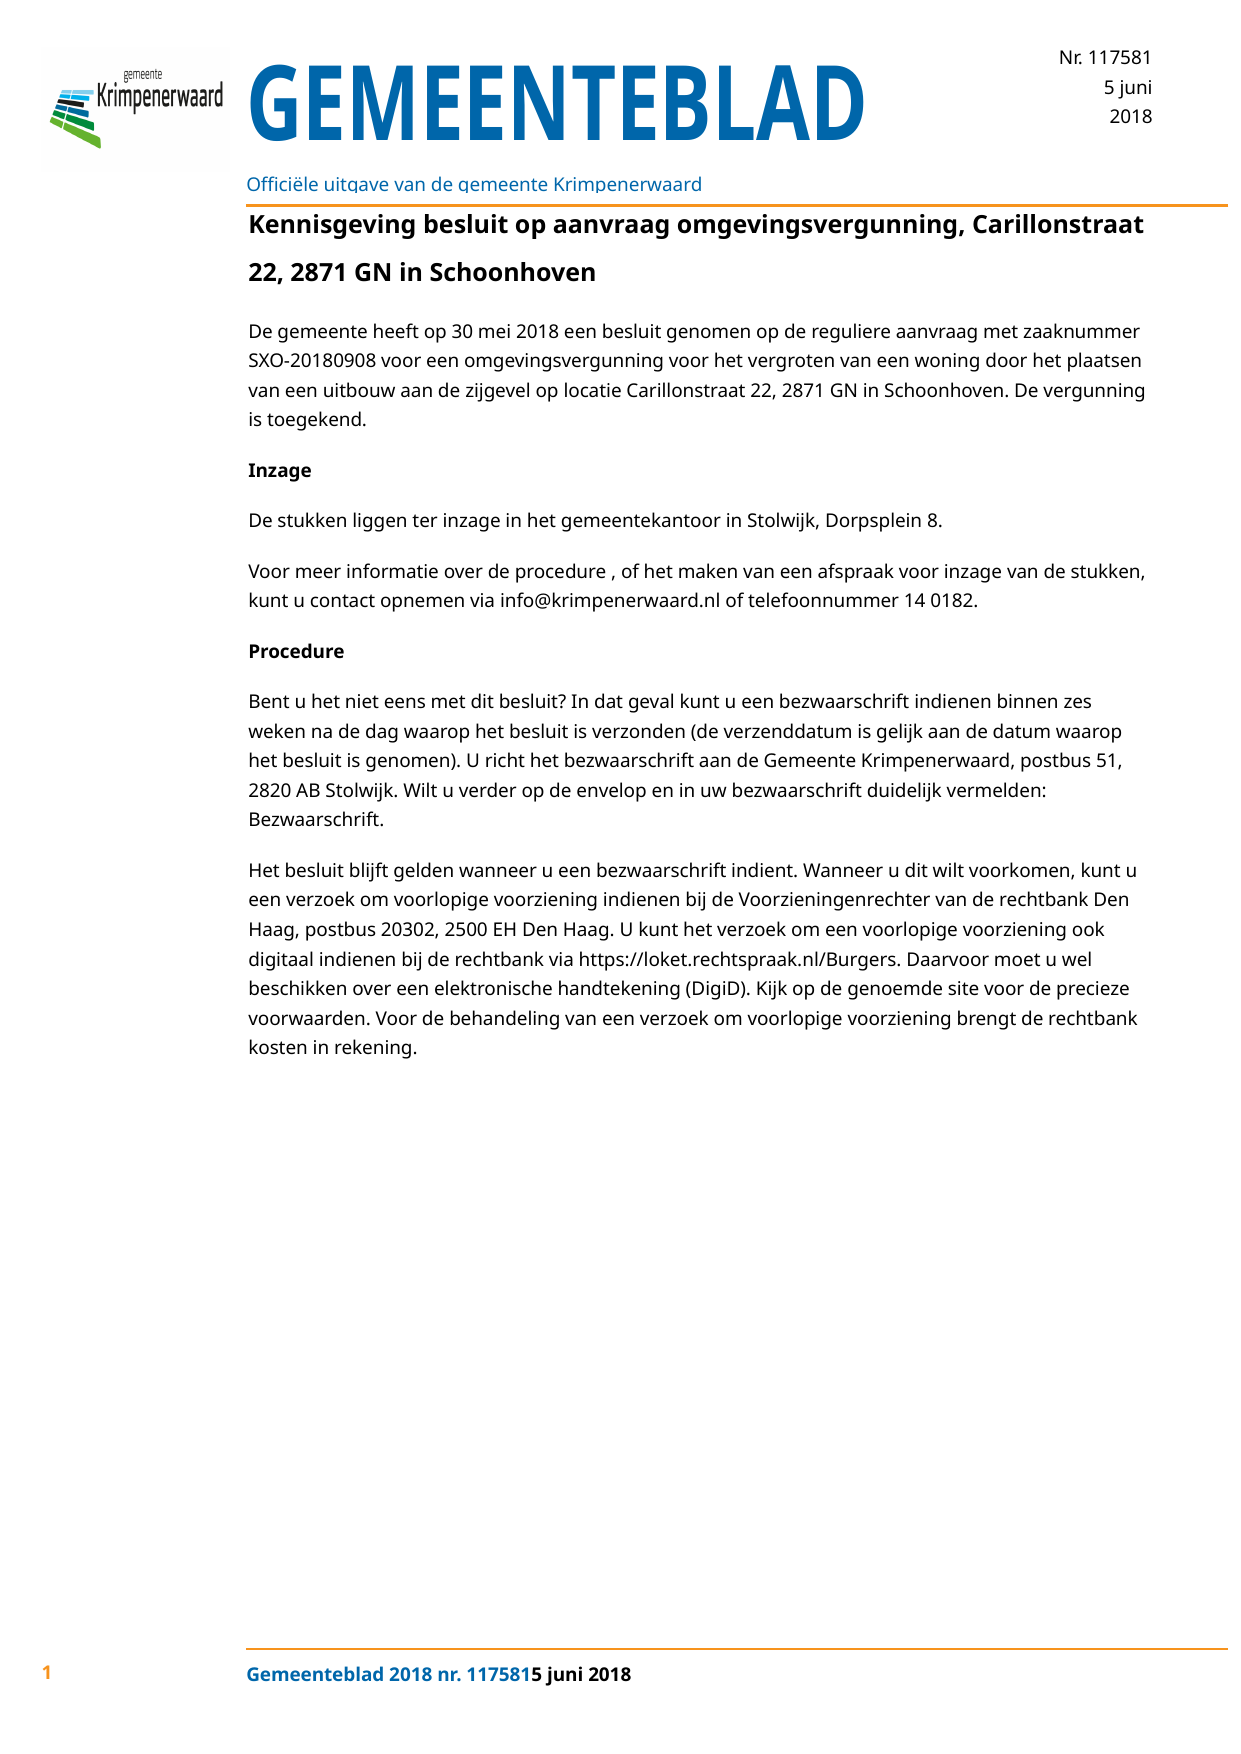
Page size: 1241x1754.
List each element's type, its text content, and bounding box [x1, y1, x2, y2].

text De stukken liggen ter inzage in het gemeentekantoor in Stolwijk, Dorpsplein 8. [248, 507, 1152, 533]
text Procedure [248, 638, 1152, 664]
text Kennisgeving besluit op aanvraag omgevingsvergunning, Carillonstraat 22, 2871 GN in Schoonhoven [248, 207, 1152, 288]
text Bent u het niet eens met dit besluit? In dat geval kunt u een bezwaarschrift indienen binnen zes weken na de dag waarop het besluit is verzonden (de verzenddatum is gelijk aan de datum waarop het besluit is genomen). U richt het bezwaarschrift aan de Gemeente Krimpenerwaard, postbus 51, 2820 AB Stolwijk. Wilt u verder op de envelop en in uw bezwaarschrift duidelijk vermelden: Bezwaarschrift. [248, 688, 1152, 832]
text De gemeente heeft op 30 mei 2018 een besluit genomen op de reguliere aanvraag met zaaknummer SXO-20180908 voor een omgevingsvergunning voor het vergroten van een woning door het plaatsen van een uitbouw aan de zijgevel op locatie Carillonstraat 22, 2871 GN in Schoonhoven. De vergunning is toegekend. [248, 318, 1152, 432]
picture [41, 47, 231, 172]
text Voor meer informatie over de procedure , of het maken van een afspraak voor inzage van de stukken, kunt u contact opnemen via info@krimpenerwaard.nl of telefoonnummer 14 0182. [248, 558, 1152, 613]
text Het besluit blijft gelden wanneer u een bezwaarschrift indient. Wanneer u dit wilt voorkomen, kunt u een verzoek om voorlopige voorziening indienen bij de Voorzieningenrechter van de rechtbank Den Haag, postbus 20302, 2500 EH Den Haag. U kunt het verzoek om een voorlopige voorziening ook digitaal indienen bij de rechtbank via https://loket.rechtspraak.nl/Burgers. Daarvoor moet u wel beschikken over een elektronische handtekening (DigiD). Kijk op de genoemde site voor de precieze voorwaarden. Voor de behandeling van een verzoek om voorlopige voorziening brengt de rechtbank kosten in rekening. [248, 857, 1152, 1060]
text Inzage [248, 457, 1152, 483]
